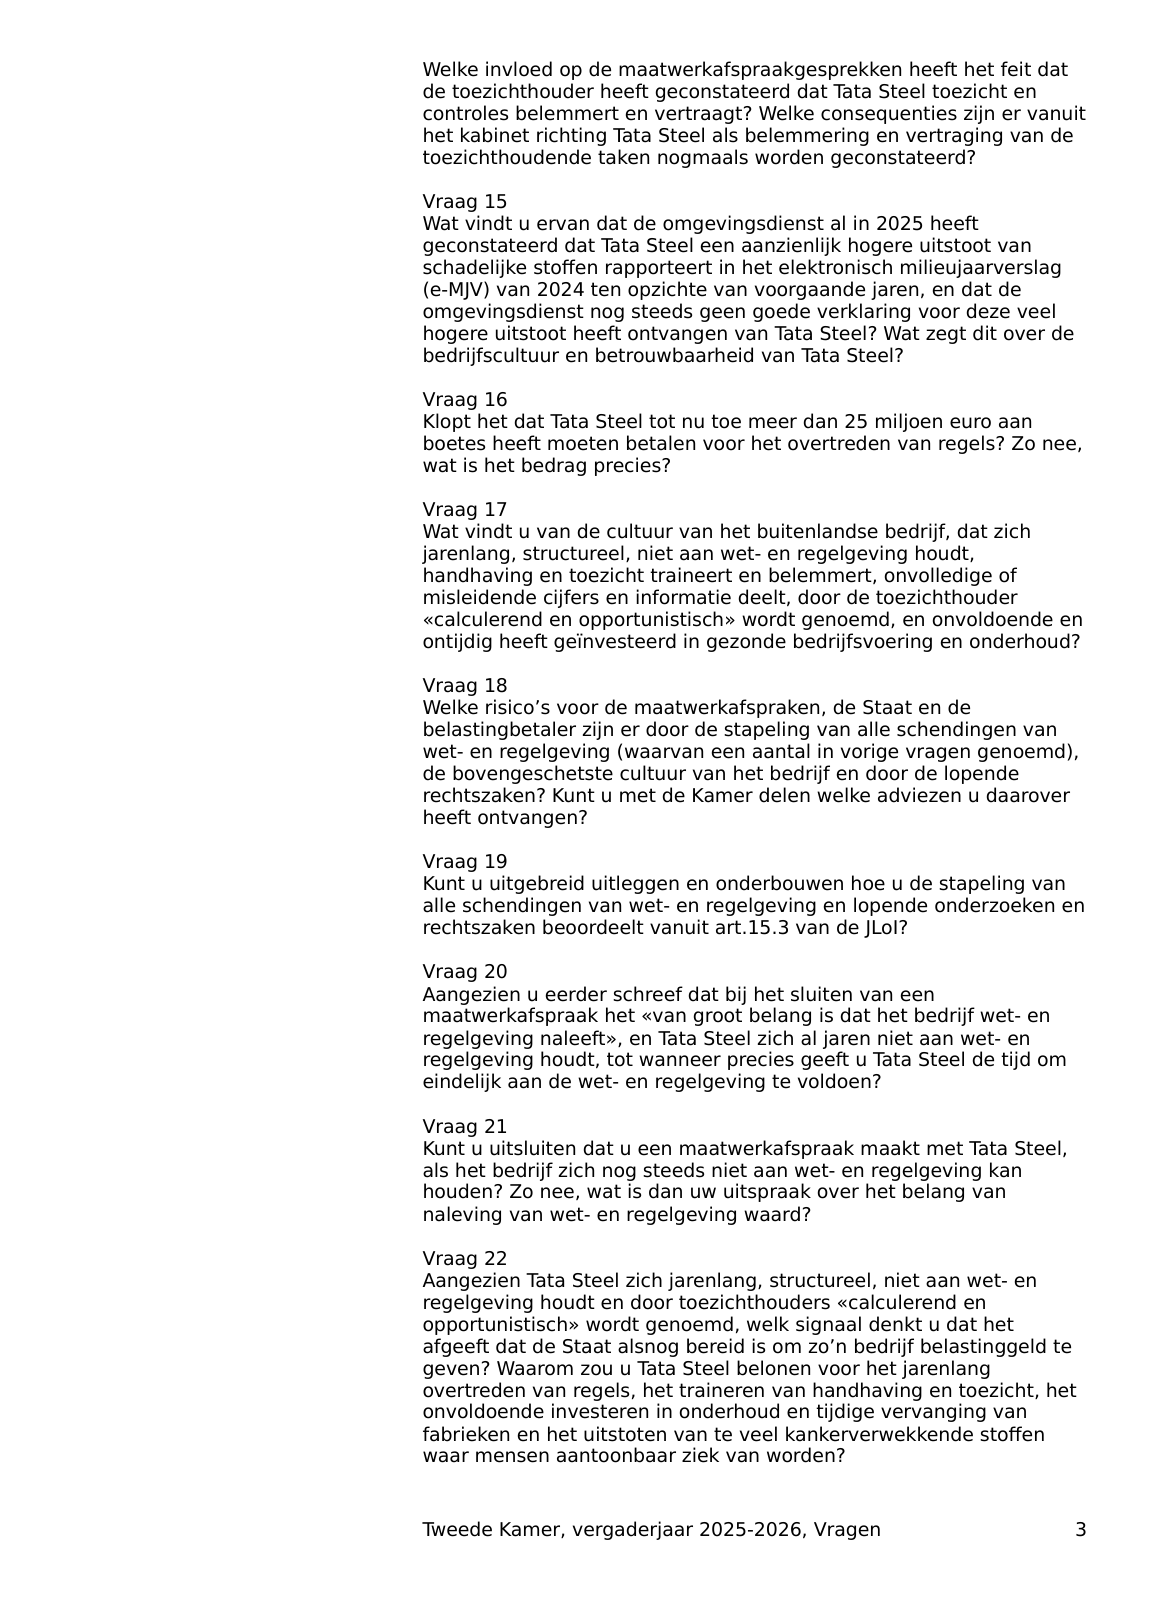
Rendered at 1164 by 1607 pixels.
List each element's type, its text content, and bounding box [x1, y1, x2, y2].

text Vraag 19 [422, 851, 1087, 873]
text Welke risico’s voor de maatwerkafspraken, de Staat en de belastingbetaler zijn er door de stapeling van alle schendingen van wet- en regelgeving (waarvan een aantal in vorige vragen genoemd), de bovengeschetste cultuur van het bedrijf en door de lopende rechtszaken? Kunt u met de Kamer delen welke adviezen u daarover heeft ontvangen? [422, 697, 1087, 829]
text Vraag 18 [422, 675, 1087, 697]
text Wat vindt u van de cultuur van het buitenlandse bedrijf, dat zich jarenlang, structureel, niet aan wet- en regelgeving houdt, handhaving en toezicht traineert en belemmert, onvolledige of misleidende cijfers en informatie deelt, door de toezichthouder «calculerend en opportunistisch» wordt genoemd, en onvoldoende en ontijdig heeft geïnvesteerd in gezonde bedrijfsvoering en onderhoud? [422, 521, 1087, 653]
text Welke invloed op de maatwerkafspraakgesprekken heeft het feit dat de toezichthouder heeft geconstateerd dat Tata Steel toezicht en controles belemmert en vertraagt? Welke consequenties zijn er vanuit het kabinet richting Tata Steel als belemmering en vertraging van de toezichthoudende taken nogmaals worden geconstateerd? [422, 59, 1087, 169]
text Kunt u uitsluiten dat u een maatwerkafspraak maakt met Tata Steel, als het bedrijf zich nog steeds niet aan wet- en regelgeving kan houden? Zo nee, wat is dan uw uitspraak over het belang van naleving van wet- en regelgeving waard? [422, 1137, 1087, 1225]
text Vraag 16 [422, 389, 1087, 411]
text Vraag 15 [422, 191, 1087, 213]
text Vraag 21 [422, 1116, 1087, 1137]
text Wat vindt u ervan dat de omgevingsdienst al in 2025 heeft geconstateerd dat Tata Steel een aanzienlijk hogere uitstoot van schadelijke stoffen rapporteert in het elektronisch milieujaarverslag (e-MJV) van 2024 ten opzichte van voorgaande jaren, en dat de omgevingsdienst nog steeds geen goede verklaring voor deze veel hogere uitstoot heeft ontvangen van Tata Steel? Wat zegt dit over de bedrijfscultuur en betrouwbaarheid van Tata Steel? [422, 213, 1087, 367]
text Vraag 17 [422, 499, 1087, 521]
text Aangezien Tata Steel zich jarenlang, structureel, niet aan wet- en regelgeving houdt en door toezichthouders «calculerend en opportunistisch» wordt genoemd, welk signaal denkt u dat het afgeeft dat de Staat alsnog bereid is om zo’n bedrijf belastinggeld te geven? Waarom zou u Tata Steel belonen voor het jarenlang overtreden van regels, het traineren van handhaving en toezicht, het onvoldoende investeren in onderhoud en tijdige vervanging van fabrieken en het uitstoten van te veel kankerverwekkende stoffen waar mensen aantoonbaar ziek van worden? [422, 1269, 1087, 1467]
text Vraag 20 [422, 961, 1087, 983]
text Kunt u uitgebreid uitleggen en onderbouwen hoe u de stapeling van alle schendingen van wet- en regelgeving en lopende onderzoeken en rechtszaken beoordeelt vanuit art.15.3 van de JLoI? [422, 873, 1087, 939]
text Klopt het dat Tata Steel tot nu toe meer dan 25 miljoen euro aan boetes heeft moeten betalen voor het overtreden van regels? Zo nee, wat is het bedrag precies? [422, 411, 1087, 477]
text Aangezien u eerder schreef dat bij het sluiten van een maatwerkafspraak het «van groot belang is dat het bedrijf wet- en regelgeving naleeft», en Tata Steel zich al jaren niet aan wet- en regelgeving houdt, tot wanneer precies geeft u Tata Steel de tijd om eindelijk aan de wet- en regelgeving te voldoen? [422, 983, 1087, 1093]
text Vraag 22 [422, 1248, 1087, 1269]
